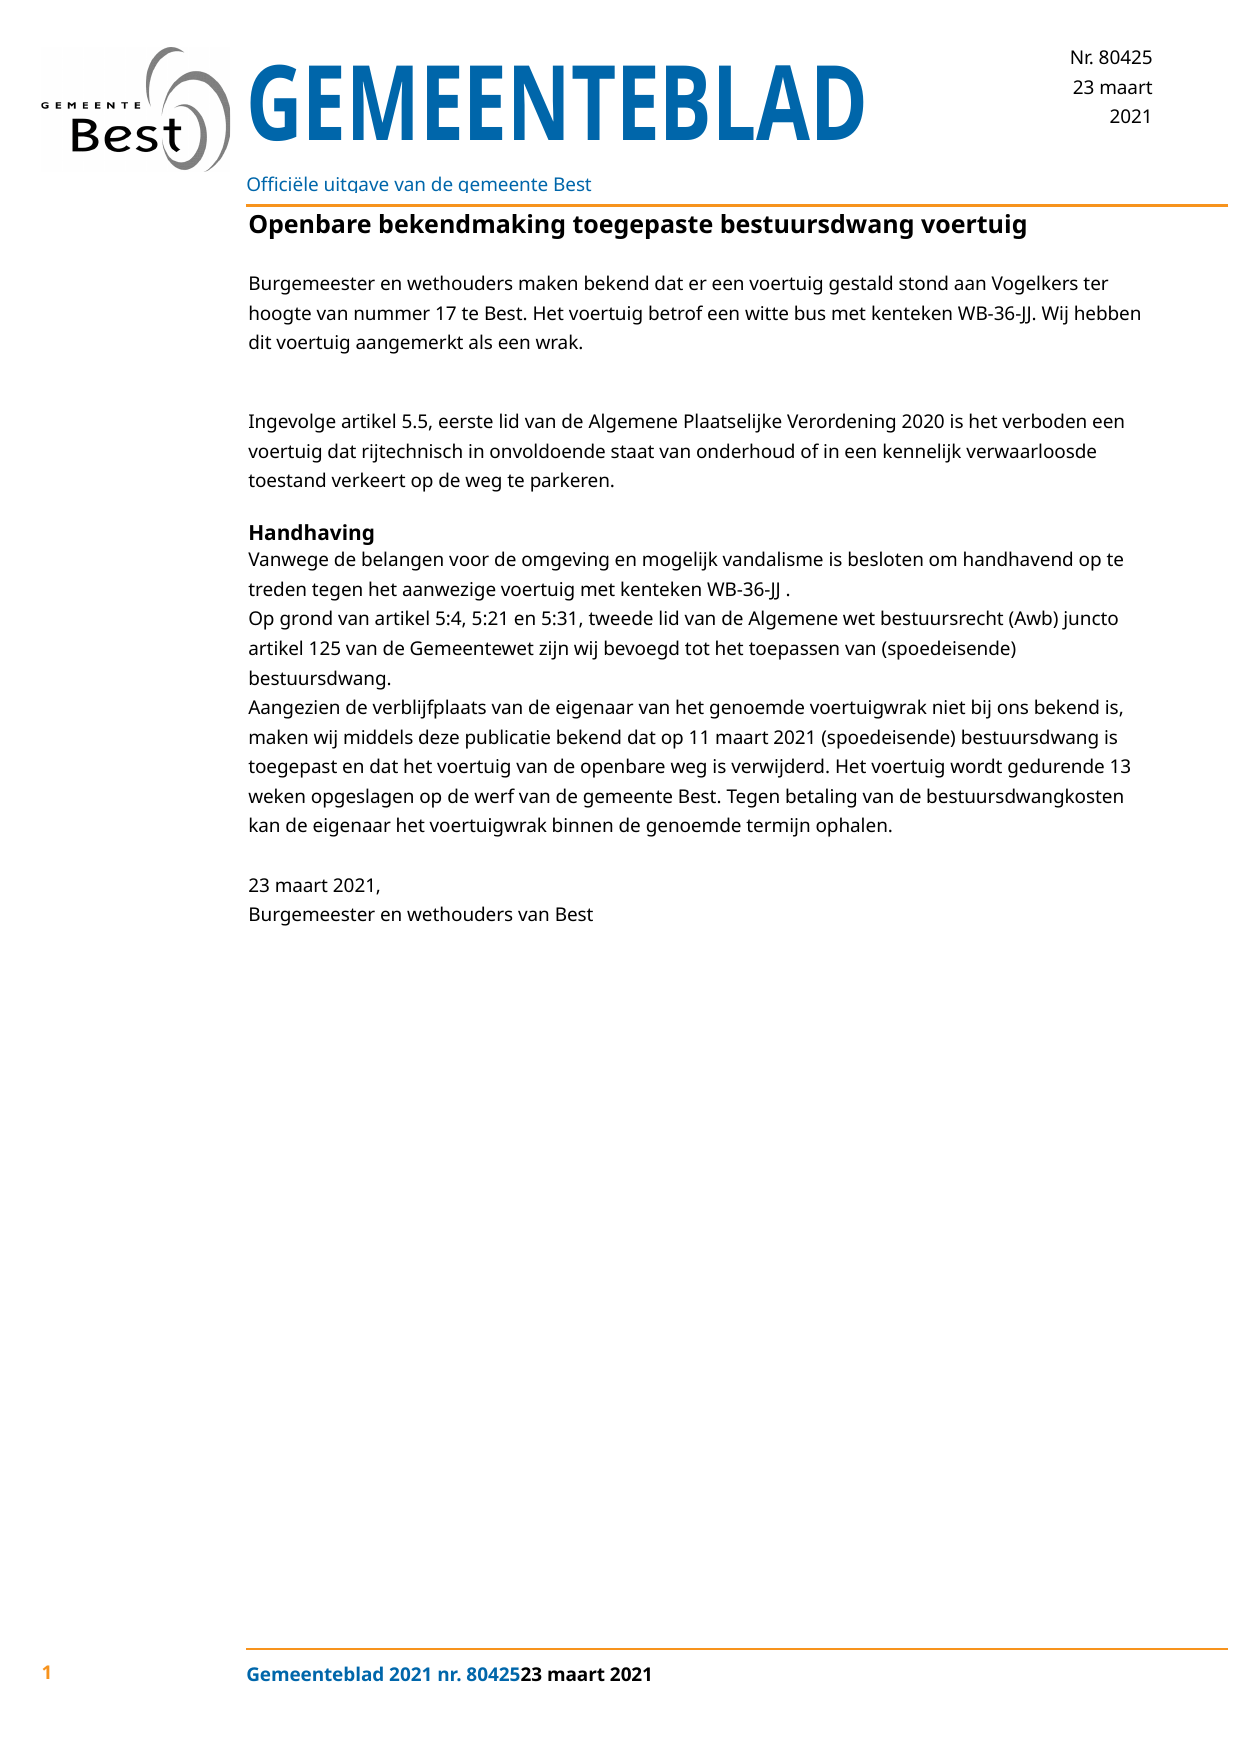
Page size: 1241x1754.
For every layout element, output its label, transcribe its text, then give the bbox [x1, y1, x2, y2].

text Openbare bekendmaking toegepaste bestuursdwang voertuig [248, 207, 1152, 241]
text Burgemeester en wethouders maken bekend dat er een voertuig gestald stond aan Vogelkers ter hoogte van nummer 17 te Best. Het voertuig betrof een witte bus met kenteken WB-36-JJ. Wij hebben dit voertuig aangemerkt als een wrak. [248, 270, 1152, 355]
text 23 maart 2021, [248, 872, 1152, 897]
text Handhaving [248, 518, 1152, 546]
text Vanwege de belangen voor de omgeving en mogelijk vandalisme is besloten om handhavend op te treden tegen het aanwezige voertuig met kenteken WB-36-JJ . [248, 546, 1152, 602]
picture [41, 47, 231, 172]
text Op grond van artikel 5:4, 5:21 en 5:31, tweede lid van de Algemene wet bestuursrecht (Awb) juncto artikel 125 van de Gemeentewet zijn wij bevoegd tot het toepassen van (spoedeisende) bestuursdwang. [248, 606, 1152, 690]
text Aangezien de verblijfplaats van de eigenaar van het genoemde voertuigwrak niet bij ons bekend is, maken wij middels deze publicatie bekend dat op 11 maart 2021 (spoedeisende) bestuursdwang is toegepast en dat het voertuig van de openbare weg is verwijderd. Het voertuig wordt gedurende 13 weken opgeslagen op de werf van de gemeente Best. Tegen betaling van de bestuursdwangkosten kan de eigenaar het voertuigwrak binnen de genoemde termijn ophalen. [248, 694, 1152, 838]
text Burgemeester en wethouders van Best [248, 901, 1152, 927]
text Ingevolge artikel 5.5, eerste lid van de Algemene Plaatselijke Verordening 2020 is het verboden een voertuig dat rijtechnisch in onvoldoende staat van onderhoud of in een kennelijk verwaarloosde toestand verkeert op de weg te parkeren. [248, 408, 1152, 493]
